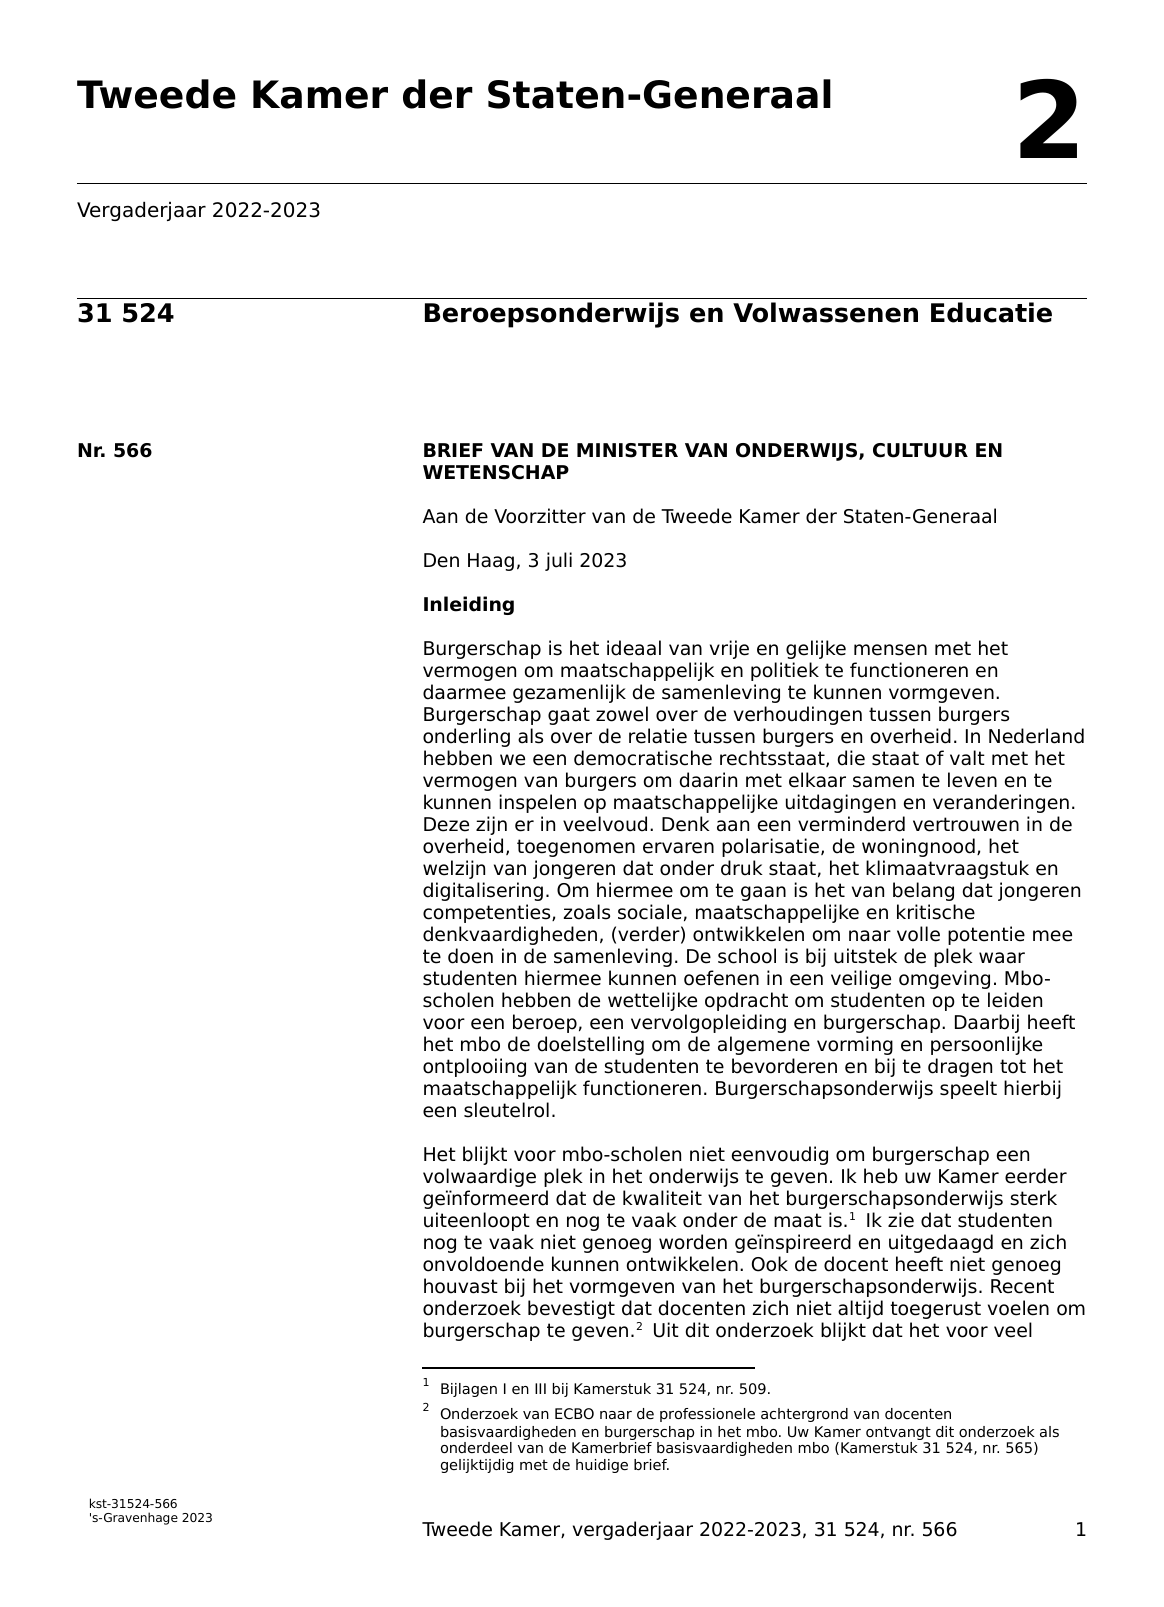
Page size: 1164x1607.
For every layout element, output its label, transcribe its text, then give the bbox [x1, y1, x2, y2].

table_header Tweede Kamer der Staten-Generaal [77, 59, 886, 183]
table_cell Vergaderjaar 2022-2023 [77, 184, 1087, 298]
table_header 2 [886, 59, 1087, 183]
text Aan de Voorzitter van de Tweede Kamer der Staten-Generaal [422, 506, 1087, 528]
text 's-Gravenhage 2023 [88, 1511, 323, 1525]
text Den Haag, 3 juli 2023 [422, 550, 1087, 572]
text kst-31524-566 [88, 1497, 323, 1511]
subtitle Nr. 566 BRIEF VAN DE MINISTER VAN ONDERWIJS, CULTUUR EN WETENSCHAP [77, 440, 1087, 484]
text Het blijkt voor mbo-scholen niet eenvoudig om burgerschap een volwaardige plek in het onderwijs te geven. Ik heb uw Kamer eerder geïnformeerd dat de kwaliteit van het burgerschapsonderwijs sterk uiteenloopt en nog te vaak onder de maat is. Ik zie dat studenten nog te vaak niet genoeg worden geïnspireerd en uitgedaagd en zich onvoldoende kunnen ontwikkelen. Ook de docent heeft niet genoeg houvast bij het vormgeven van het burgerschapsonderwijs. Recent onderzoek bevestigt dat docenten zich niet altijd toegerust voelen om burgerschap te geven. Uit dit onderzoek blijkt dat het voor veel [422, 1144, 1087, 1342]
text Onderzoek van ECBO naar de professionele achtergrond van docenten basisvaardigheden en burgerschap in het mbo. Uw Kamer ontvangt dit onderzoek als onderdeel van de Kamerbrief basisvaardigheden mbo (Kamerstuk 31 524, nr. 565) gelijktijdig met de huidige brief. [422, 1402, 1087, 1474]
text Bijlagen I en III bij Kamerstuk 31 524, nr. 509. [422, 1377, 1087, 1399]
text Burgerschap is het ideaal van vrije en gelijke mensen met het vermogen om maatschappelijk en politiek te functioneren en daarmee gezamenlijk de samenleving te kunnen vormgeven. Burgerschap gaat zowel over de verhoudingen tussen burgers onderling als over de relatie tussen burgers en overheid. In Nederland hebben we een democratische rechtsstaat, die staat of valt met het vermogen van burgers om daarin met elkaar samen te leven en te kunnen inspelen op maatschappelijke uitdagingen en veranderingen. Deze zijn er in veelvoud. Denk aan een verminderd vertrouwen in de overheid, toegenomen ervaren polarisatie, de woningnood, het welzijn van jongeren dat onder druk staat, het klimaatvraagstuk en digitalisering. Om hiermee om te gaan is het van belang dat jongeren competenties, zoals sociale, maatschappelijke en kritische denkvaardigheden, (verder) ontwikkelen om naar volle potentie mee te doen in de samenleving. De school is bij uitstek de plek waar studenten hiermee kunnen oefenen in een veilige omgeving. Mbo-scholen hebben de wettelijke opdracht om studenten op te leiden voor een beroep, een vervolgopleiding en burgerschap. Daarbij heeft het mbo de doelstelling om de algemene vorming en persoonlijke ontplooiing van de studenten te bevorderen en bij te dragen tot het maatschappelijk functioneren. Burgerschapsonderwijs speelt hierbij een sleutelrol. [422, 638, 1087, 1122]
subtitle Inleiding [422, 594, 1087, 616]
subtitle 31 524 Beroepsonderwijs en Volwassenen Educatie [77, 299, 1087, 329]
